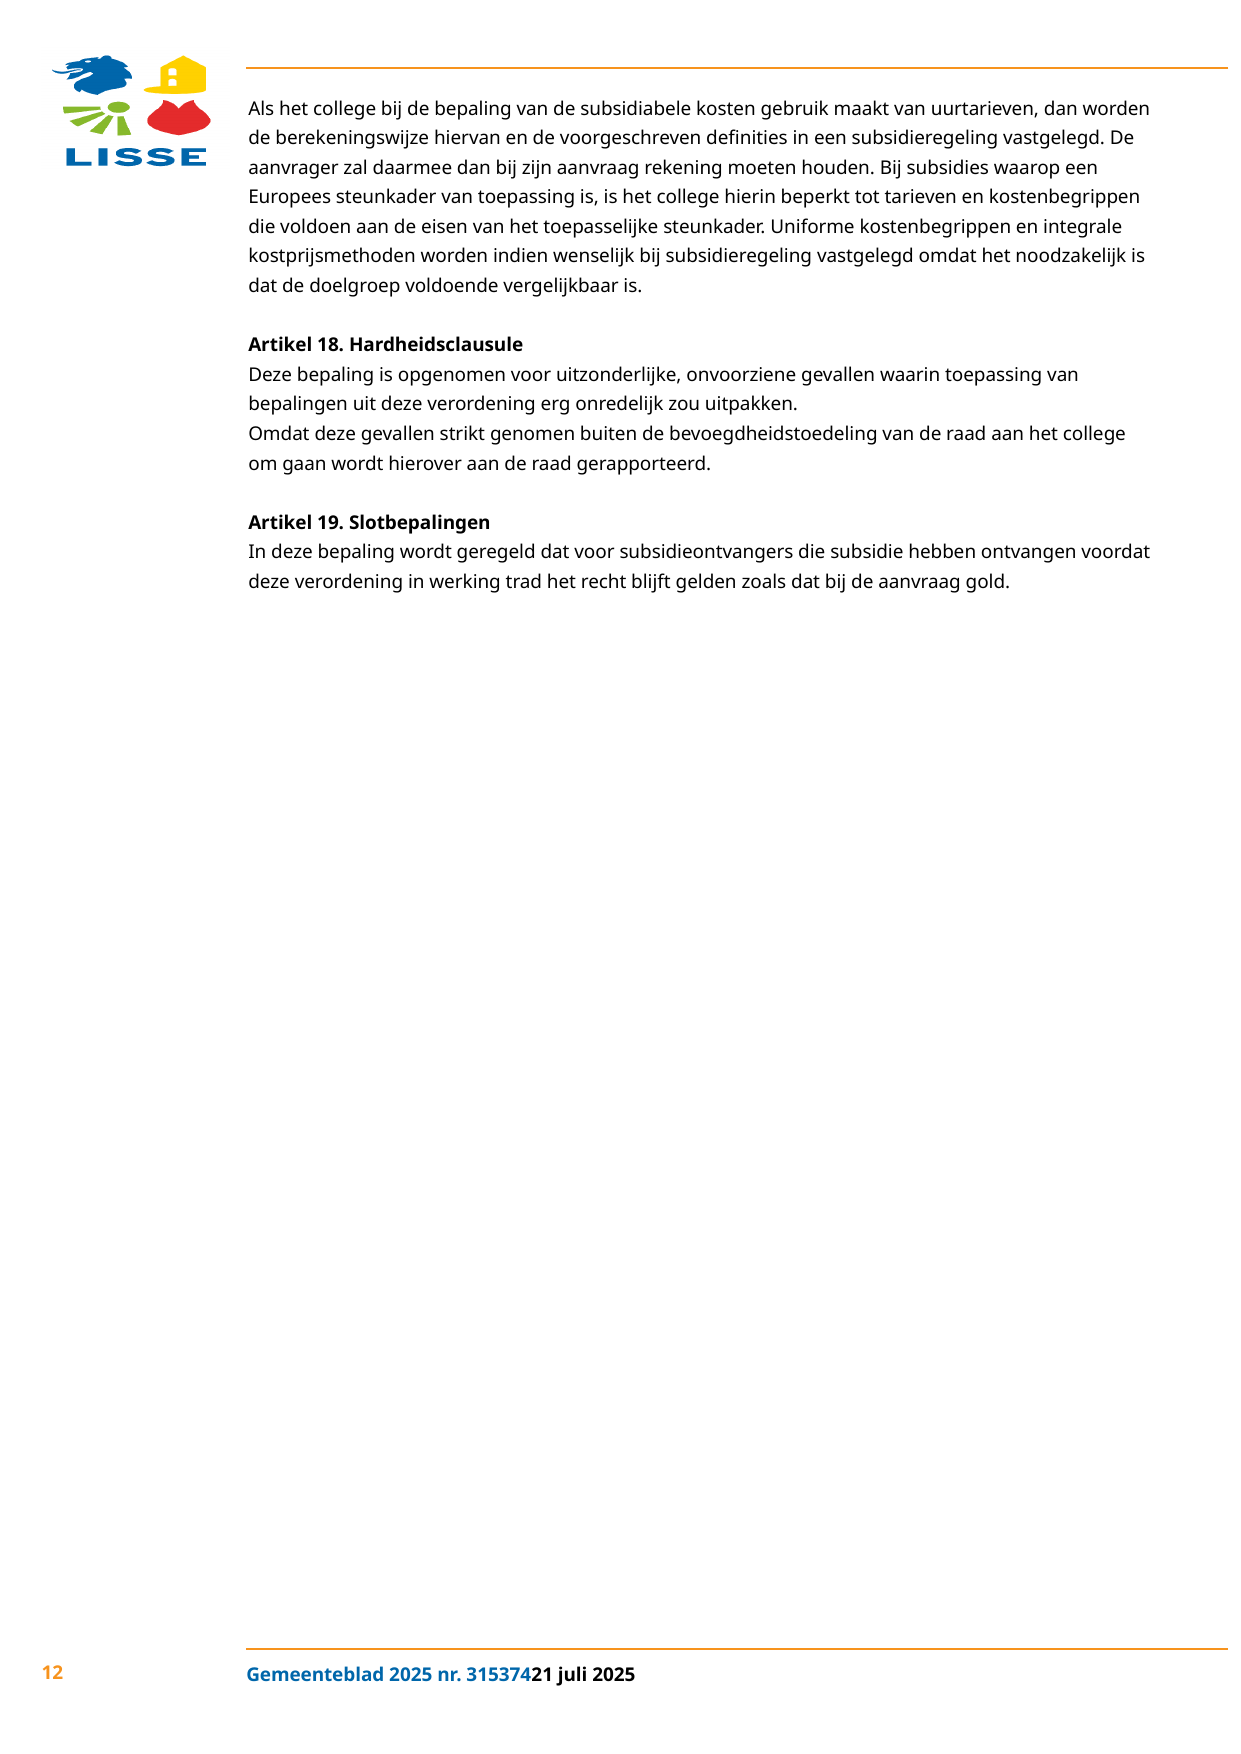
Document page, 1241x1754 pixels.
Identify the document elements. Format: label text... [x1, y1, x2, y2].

text In deze bepaling wordt geregeld dat voor subsidieontvangers die subsidie hebben ontvangen voordat deze verordening in werking trad het recht blijft gelden zoals dat bij de aanvraag gold. [248, 538, 1152, 594]
text Artikel 18. Hardheidsclausule [248, 331, 1152, 357]
text Als het college bij de bepaling van de subsidiabele kosten gebruik maakt van uurtarieven, dan worden de berekeningswijze hiervan en de voorgeschreven definities in een subsidieregeling vastgelegd. De aanvrager zal daarmee dan bij zijn aanvraag rekening moeten houden. Bij subsidies waarop een Europees steunkader van toepassing is, is het college hierin beperkt tot tarieven en kostenbegrippen die voldoen aan de eisen van het toepasselijke steunkader. Uniforme kostenbegrippen en integrale kostprijsmethoden worden indien wenselijk bij subsidieregeling vastgelegd omdat het noodzakelijk is dat de doelgroep voldoende vergelijkbaar is. [248, 95, 1152, 298]
picture [41, 47, 231, 172]
text Omdat deze gevallen strikt genomen buiten de bevoegdheidstoedeling van de raad aan het college om gaan wordt hierover aan de raad gerapporteerd. [248, 420, 1152, 476]
text Artikel 19. Slotbepalingen [248, 509, 1152, 535]
text Deze bepaling is opgenomen voor uitzonderlijke, onvoorziene gevallen waarin toepassing van bepalingen uit deze verordening erg onredelijk zou uitpakken. [248, 361, 1152, 416]
